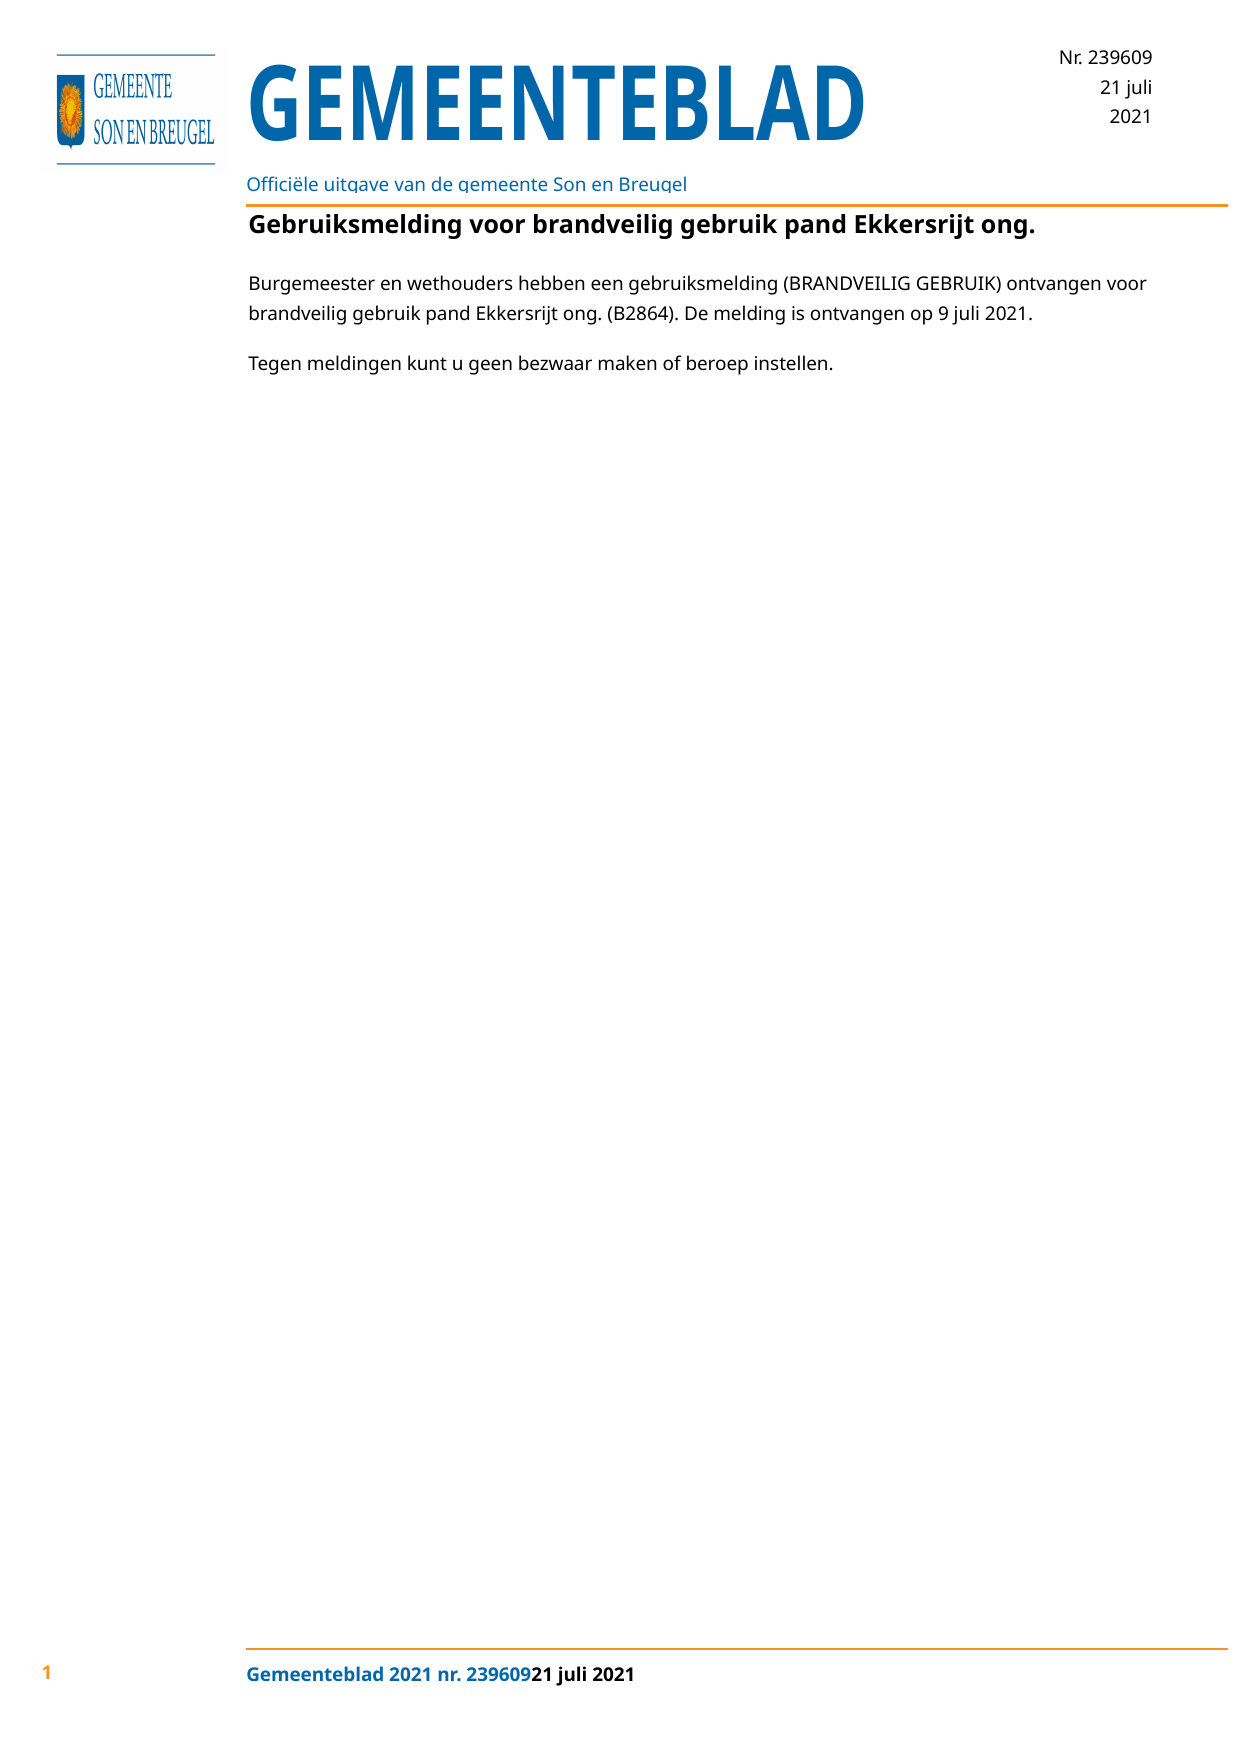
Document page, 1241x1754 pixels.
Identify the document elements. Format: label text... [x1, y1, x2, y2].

picture [41, 47, 231, 172]
text Gebruiksmelding voor brandveilig gebruik pand Ekkersrijt ong. [248, 207, 1152, 241]
text Burgemeester en wethouders hebben een gebruiksmelding (BRANDVEILIG GEBRUIK) ontvangen voor brandveilig gebruik pand Ekkersrijt ong. (B2864). De melding is ontvangen op 9 juli 2021. [248, 270, 1152, 326]
text Tegen meldingen kunt u geen bezwaar maken of beroep instellen. [248, 350, 1152, 376]
